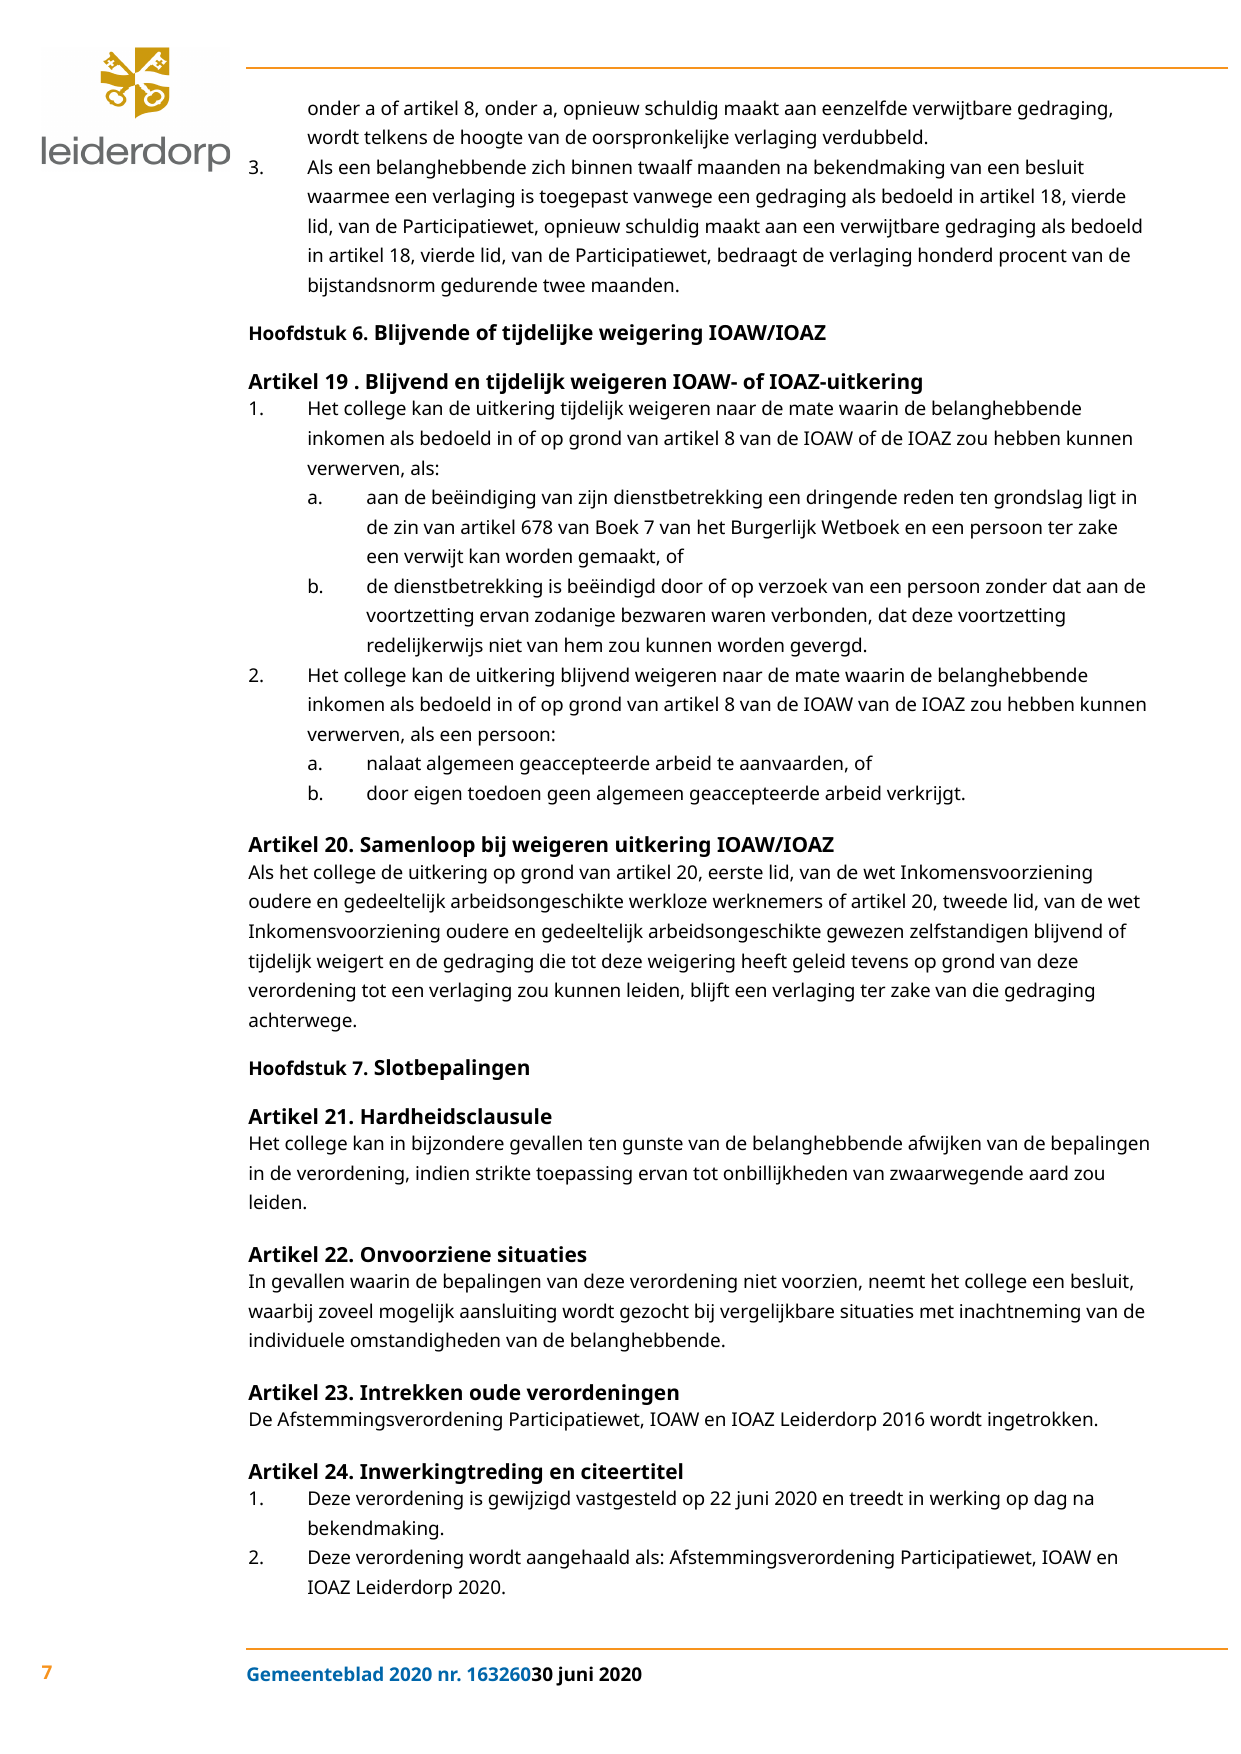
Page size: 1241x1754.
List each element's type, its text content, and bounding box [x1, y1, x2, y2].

list Het college kan de uitkering tijdelijk weigeren naar de mate waarin de belanghebbende inkomen als bedoeld in of op grond van artikel 8 van de IOAW of de IOAZ zou hebben kunnen verwerven, als: [248, 396, 1152, 481]
text Artikel 23. Intrekken oude verordeningen [248, 1378, 1152, 1406]
text Artikel 20. Samenloop bij weigeren uitkering IOAW/IOAZ [248, 831, 1152, 859]
list Als een belanghebbende zich binnen twaalf maanden na bekendmaking van een besluit waarmee een verlaging is toegepast vanwege een gedraging als bedoeld in artikel 18, vierde lid, van de Participatiewet, opnieuw schuldig maakt aan een verwijtbare gedraging als bedoeld in artikel 18, vierde lid, van de Participatiewet, bedraagt de verlaging honderd procent van de bijstandsnorm gedurende twee maanden. [248, 154, 1152, 298]
text Hoofdstuk 6. Blijvende of tijdelijke weigering IOAW/IOAZ [248, 318, 1152, 346]
text Artikel 24. Inwerkingtreding en citeertitel [248, 1457, 1152, 1485]
list de dienstbetrekking is beëindigd door of op verzoek van een persoon zonder dat aan de voortzetting ervan zodanige bezwaren waren verbonden, dat deze voortzetting redelijkerwijs niet van hem zou kunnen worden gevergd. [307, 573, 1152, 658]
list Deze verordening is gewijzigd vastgesteld op 22 juni 2020 en treedt in werking op dag na bekendmaking. [248, 1485, 1152, 1541]
text Artikel 22. Onvoorziene situaties [248, 1240, 1152, 1268]
text Hoofdstuk 7. Slotbepalingen [248, 1053, 1152, 1081]
text In gevallen waarin de bepalingen van deze verordening niet voorzien, neemt het college een besluit, waarbij zoveel mogelijk aansluiting wordt gezocht bij vergelijkbare situaties met inachtneming van de individuele omstandigheden van de belanghebbende. [248, 1268, 1152, 1353]
text Artikel 19 . Blijvend en tijdelijk weigeren IOAW- of IOAZ-uitkering [248, 367, 1152, 396]
list nalaat algemeen geaccepteerde arbeid te aanvaarden, of [307, 751, 1152, 776]
text Het college kan in bijzondere gevallen ten gunste van de belanghebbende afwijken van de bepalingen in de verordening, indien strikte toepassing ervan tot onbillijkheden van zwaarwegende aard zou leiden. [248, 1130, 1152, 1215]
text De Afstemmingsverordening Participatiewet, IOAW en IOAZ Leiderdorp 2016 wordt ingetrokken. [248, 1406, 1152, 1432]
text Artikel 21. Hardheidsclausule [248, 1102, 1152, 1130]
text Als het college de uitkering op grond van artikel 20, eerste lid, van de wet Inkomensvoorziening oudere en gedeeltelijk arbeidsongeschikte werkloze werknemers of artikel 20, tweede lid, van de wet Inkomensvoorziening oudere en gedeeltelijk arbeidsongeschikte gewezen zelfstandigen blijvend of tijdelijk weigert en de gedraging die tot deze weigering heeft geleid tevens op grond van deze verordening tot een verlaging zou kunnen leiden, blijft een verlaging ter zake van die gedraging achterwege. [248, 859, 1152, 1033]
list onder a of artikel 8, onder a, opnieuw schuldig maakt aan eenzelfde verwijtbare gedraging, wordt telkens de hoogte van de oorspronkelijke verlaging verdubbeld. [248, 95, 1152, 150]
list Het college kan de uitkering blijvend weigeren naar de mate waarin de belanghebbende inkomen als bedoeld in of op grond van artikel 8 van de IOAW van de IOAZ zou hebben kunnen verwerven, als een persoon: [248, 662, 1152, 747]
list Deze verordening wordt aangehaald als: Afstemmingsverordening Participatiewet, IOAW en IOAZ Leiderdorp 2020. [248, 1544, 1152, 1600]
list door eigen toedoen geen algemeen geaccepteerde arbeid verkrijgt. [307, 780, 1152, 806]
picture [41, 47, 231, 172]
list aan de beëindiging van zijn dienstbetrekking een dringende reden ten grondslag ligt in de zin van artikel 678 van Boek 7 van het Burgerlijk Wetboek en een persoon ter zake een verwijt kan worden gemaakt, of [307, 484, 1152, 569]
